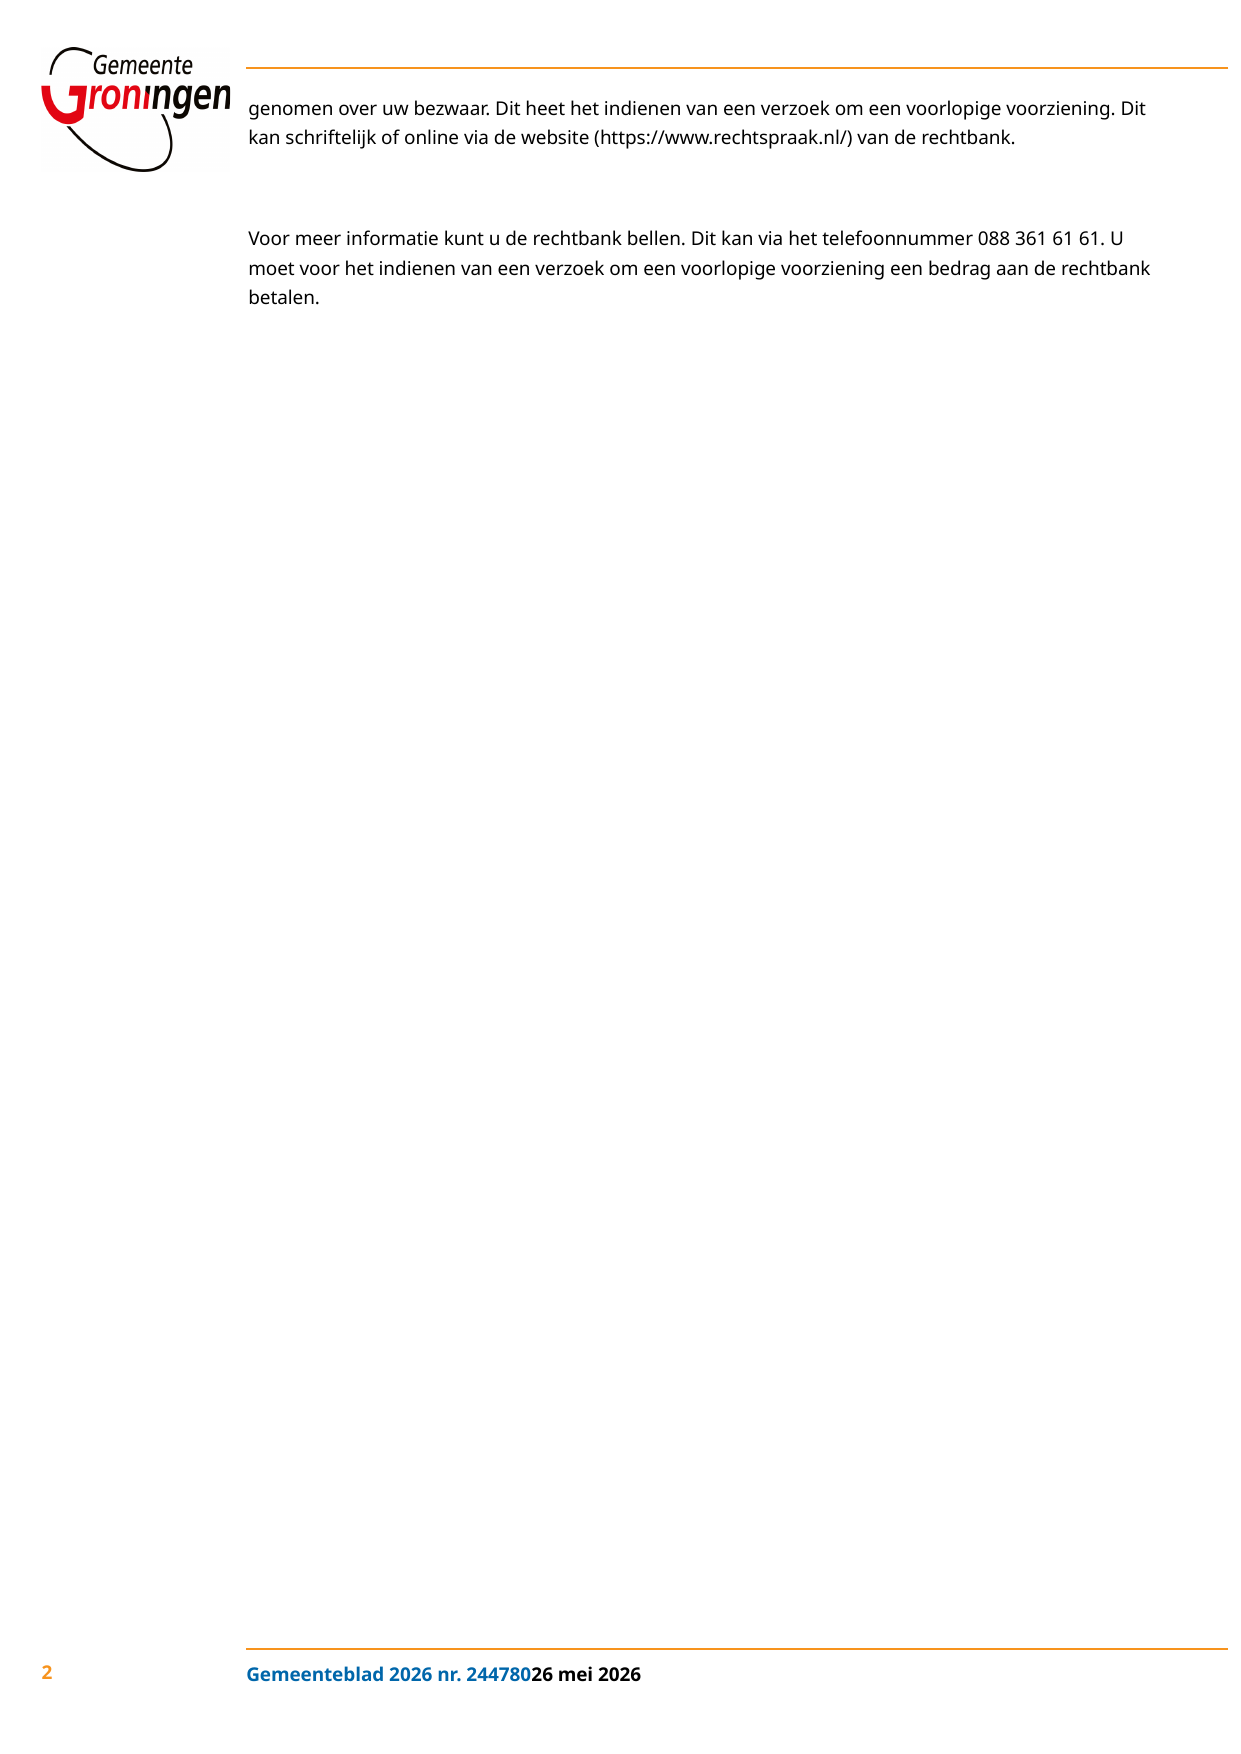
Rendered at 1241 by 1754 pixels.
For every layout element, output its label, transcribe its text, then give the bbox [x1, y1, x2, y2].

text Voor meer informatie kunt u de rechtbank bellen. Dit kan via het telefoonnummer 088 361 61 61. U moet voor het indienen van een verzoek om een voorlopige voorziening een bedrag aan de rechtbank betalen. [248, 225, 1152, 310]
picture [41, 47, 231, 172]
text genomen over uw bezwaar. Dit heet het indienen van een verzoek om een voorlopige voorziening. Dit kan schriftelijk of online via de website (https://www.rechtspraak.nl/) van de rechtbank. [248, 95, 1152, 150]
